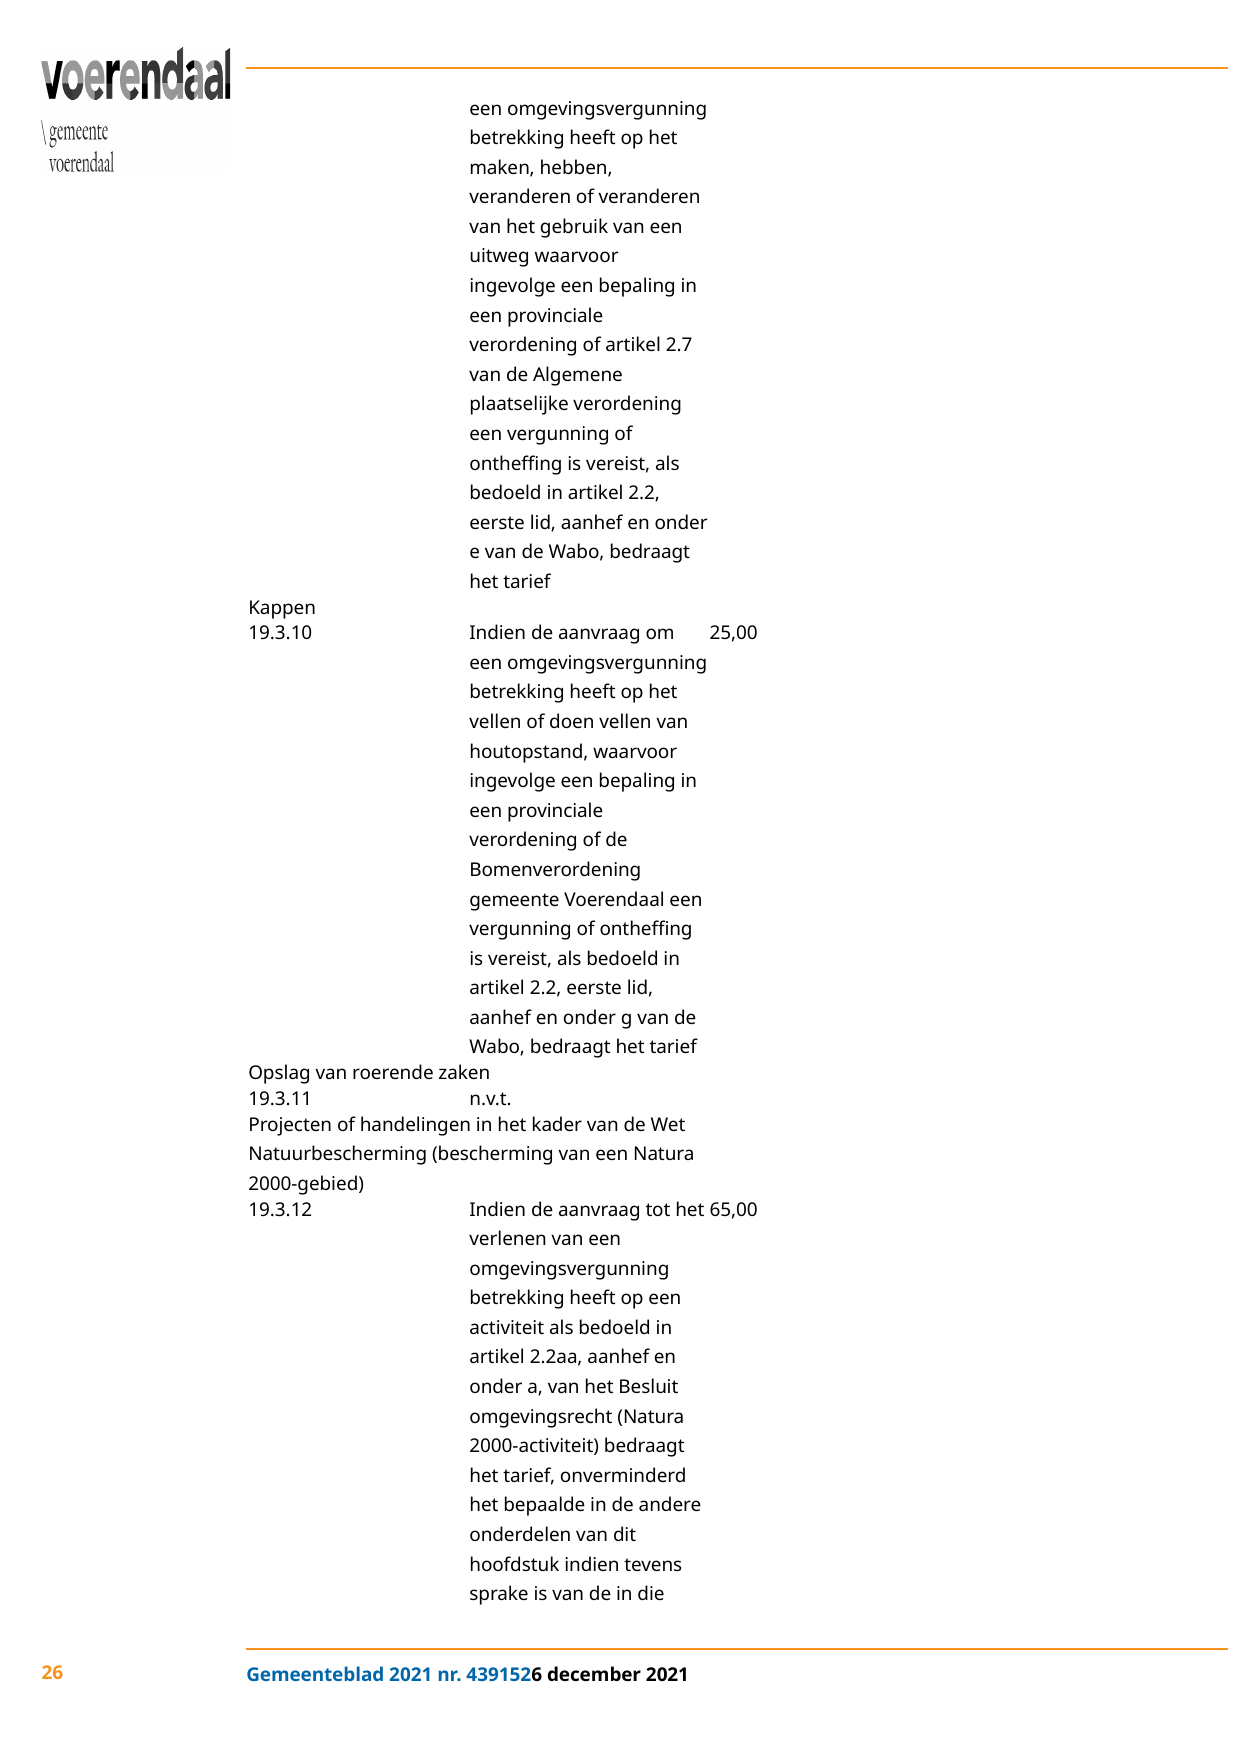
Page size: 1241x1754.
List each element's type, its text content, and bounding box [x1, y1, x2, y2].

table_cell 19.3.10 [248, 620, 469, 1059]
table_cell [248, 95, 469, 594]
table_cell Projecten of handelingen in het kader van de Wet Natuurbescherming (bescherming van een Natura 2000-gebied) [248, 1111, 709, 1196]
table_cell 65,00 [709, 1196, 931, 1606]
table_cell [709, 1060, 931, 1085]
table_cell [709, 95, 931, 594]
picture [41, 47, 231, 172]
table_cell [709, 1111, 931, 1196]
table_cell Kappen [248, 594, 469, 619]
table_cell een omgevingsvergunning betrekking heeft op het maken, hebben, veranderen of veranderen van het gebruik van een uitweg waarvoor ingevolge een bepaling in een provinciale verordening of artikel 2.7 van de Algemene plaatselijke verordening een vergunning of ontheffing is vereist, als bedoeld in artikel 2.2, eerste lid, aanhef en onder e van de Wabo, bedraagt het tarief [469, 95, 709, 594]
table_cell 25,00 [709, 620, 931, 1059]
table_cell [469, 594, 709, 619]
table_cell [709, 1085, 931, 1111]
table_cell Indien de aanvraag tot het verlenen van een omgevingsvergunning betrekking heeft op een activiteit als bedoeld in artikel 2.2aa, aanhef en onder a, van het Besluit omgevingsrecht (Natura 2000-activiteit) bedraagt het tarief, onverminderd het bepaalde in de andere onderdelen van dit hoofdstuk indien tevens sprake is van de in die [469, 1196, 709, 1606]
table_cell Indien de aanvraag om een omgevingsvergunning betrekking heeft op het vellen of doen vellen van houtopstand, waarvoor ingevolge een bepaling in een provinciale verordening of de Bomenverordening gemeente Voerendaal een vergunning of ontheffing is vereist, als bedoeld in artikel 2.2, eerste lid, aanhef en onder g van de Wabo, bedraagt het tarief [469, 620, 709, 1059]
table_cell [709, 594, 931, 619]
table_cell Opslag van roerende zaken [248, 1060, 709, 1085]
table_cell n.v.t. [469, 1085, 709, 1111]
table_cell 19.3.11 [248, 1085, 469, 1111]
table_cell 19.3.12 [248, 1196, 469, 1606]
